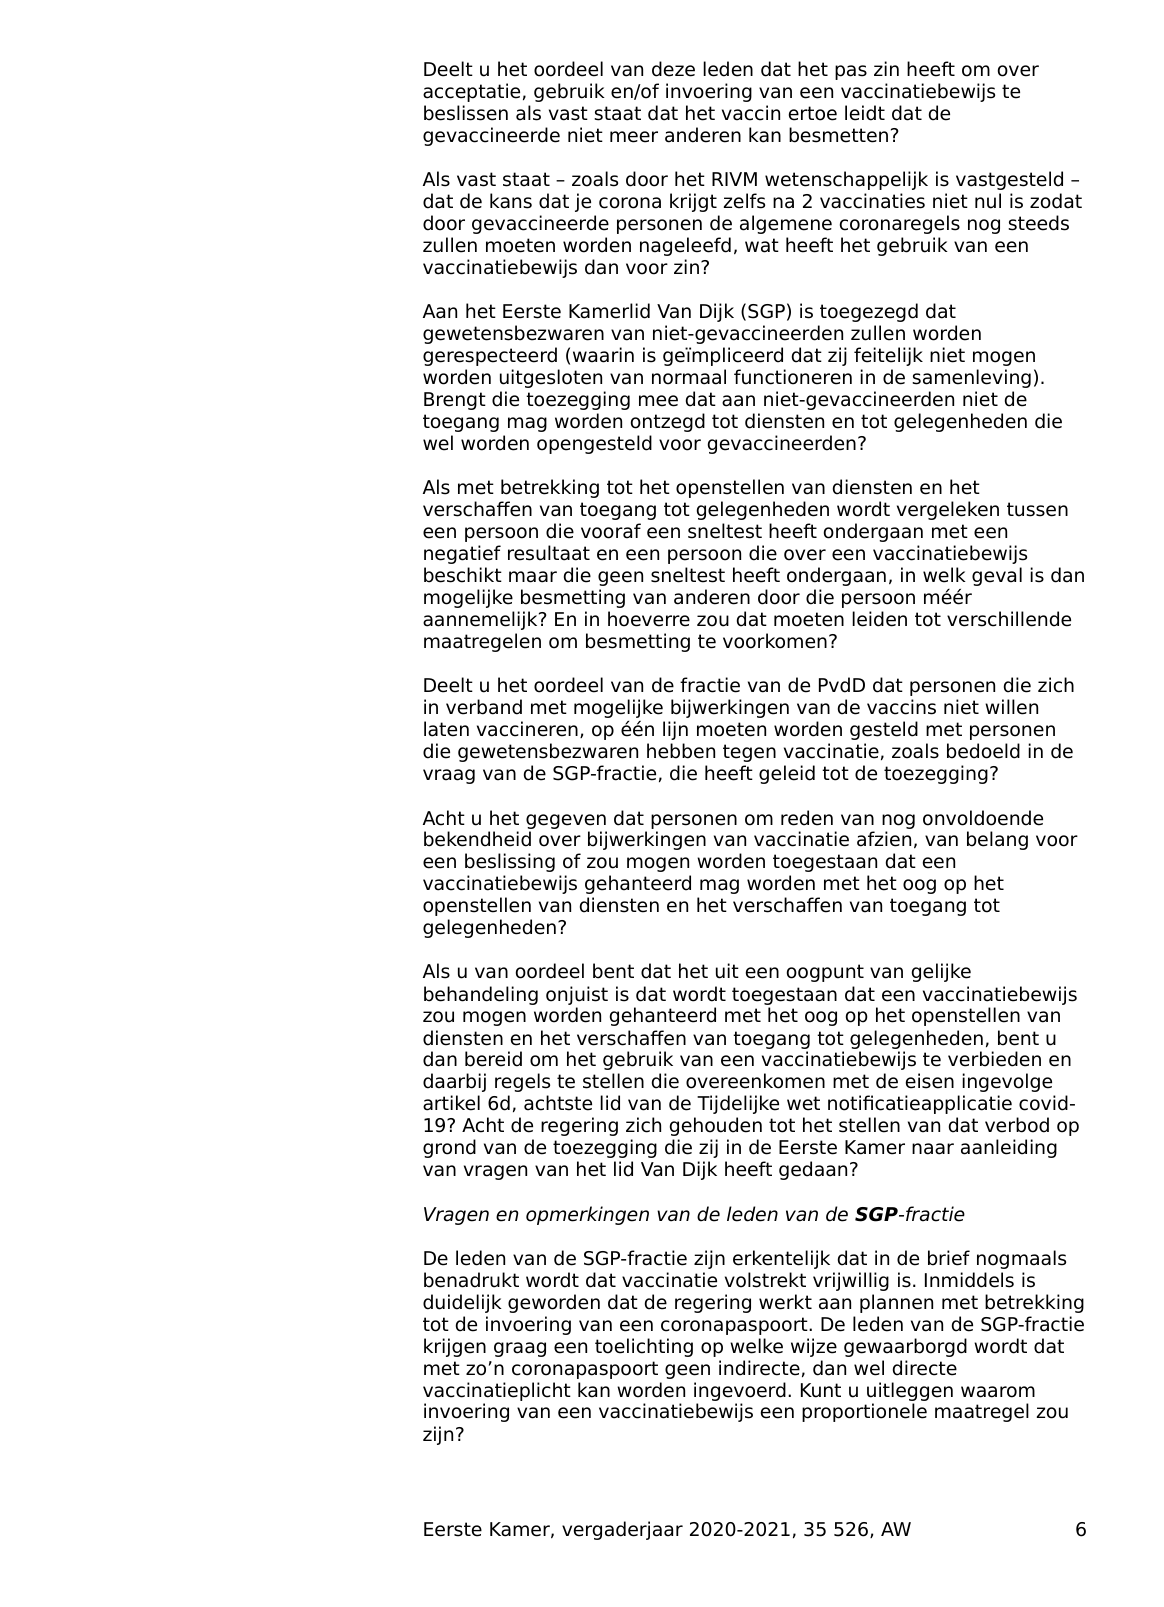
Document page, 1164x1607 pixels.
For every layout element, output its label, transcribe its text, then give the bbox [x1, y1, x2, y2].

text Als vast staat – zoals door het RIVM wetenschappelijk is vastgesteld – dat de kans dat je corona krijgt zelfs na 2 vaccinaties niet nul is zodat door gevaccineerde personen de algemene coronaregels nog steeds zullen moeten worden nageleefd, wat heeft het gebruik van een vaccinatiebewijs dan voor zin? [422, 169, 1087, 279]
text Acht u het gegeven dat personen om reden van nog onvoldoende bekendheid over bijwerkingen van vaccinatie afzien, van belang voor een beslissing of zou mogen worden toegestaan dat een vaccinatiebewijs gehanteerd mag worden met het oog op het openstellen van diensten en het verschaffen van toegang tot gelegenheden? [422, 807, 1087, 939]
text Deelt u het oordeel van deze leden dat het pas zin heeft om over acceptatie, gebruik en/of invoering van een vaccinatiebewijs te beslissen als vast staat dat het vaccin ertoe leidt dat de gevaccineerde niet meer anderen kan besmetten? [422, 59, 1087, 147]
text Deelt u het oordeel van de fractie van de PvdD dat personen die zich in verband met mogelijke bijwerkingen van de vaccins niet willen laten vaccineren, op één lijn moeten worden gesteld met personen die gewetensbezwaren hebben tegen vaccinatie, zoals bedoeld in de vraag van de SGP-fractie, die heeft geleid tot de toezegging? [422, 675, 1087, 785]
text De leden van de SGP-fractie zijn erkentelijk dat in de brief nogmaals benadrukt wordt dat vaccinatie volstrekt vrijwillig is. Inmiddels is duidelijk geworden dat de regering werkt aan plannen met betrekking tot de invoering van een coronapaspoort. De leden van de SGP-fractie krijgen graag een toelichting op welke wijze gewaarborgd wordt dat met zo’n coronapaspoort geen indirecte, dan wel directe vaccinatieplicht kan worden ingevoerd. Kunt u uitleggen waarom invoering van een vaccinatiebewijs een proportionele maatregel zou zijn? [422, 1248, 1087, 1445]
subtitle Vragen en opmerkingen van de leden van de SGP-fractie [422, 1203, 1087, 1225]
text Aan het Eerste Kamerlid Van Dijk (SGP) is toegezegd dat gewetensbezwaren van niet-gevaccineerden zullen worden gerespecteerd (waarin is geïmpliceerd dat zij feitelijk niet mogen worden uitgesloten van normaal functioneren in de samenleving). Brengt die toezegging mee dat aan niet-gevaccineerden niet de toegang mag worden ontzegd tot diensten en tot gelegenheden die wel worden opengesteld voor gevaccineerden? [422, 301, 1087, 455]
text Als u van oordeel bent dat het uit een oogpunt van gelijke behandeling onjuist is dat wordt toegestaan dat een vaccinatiebewijs zou mogen worden gehanteerd met het oog op het openstellen van diensten en het verschaffen van toegang tot gelegenheden, bent u dan bereid om het gebruik van een vaccinatiebewijs te verbieden en daarbij regels te stellen die overeenkomen met de eisen ingevolge artikel 6d, achtste lid van de Tijdelijke wet notificatieapplicatie covid-19? Acht de regering zich gehouden tot het stellen van dat verbod op grond van de toezegging die zij in de Eerste Kamer naar aanleiding van vragen van het lid Van Dijk heeft gedaan? [422, 961, 1087, 1181]
text Als met betrekking tot het openstellen van diensten en het verschaffen van toegang tot gelegenheden wordt vergeleken tussen een persoon die vooraf een sneltest heeft ondergaan met een negatief resultaat en een persoon die over een vaccinatiebewijs beschikt maar die geen sneltest heeft ondergaan, in welk geval is dan mogelijke besmetting van anderen door die persoon méér aannemelijk? En in hoeverre zou dat moeten leiden tot verschillende maatregelen om besmetting te voorkomen? [422, 477, 1087, 653]
